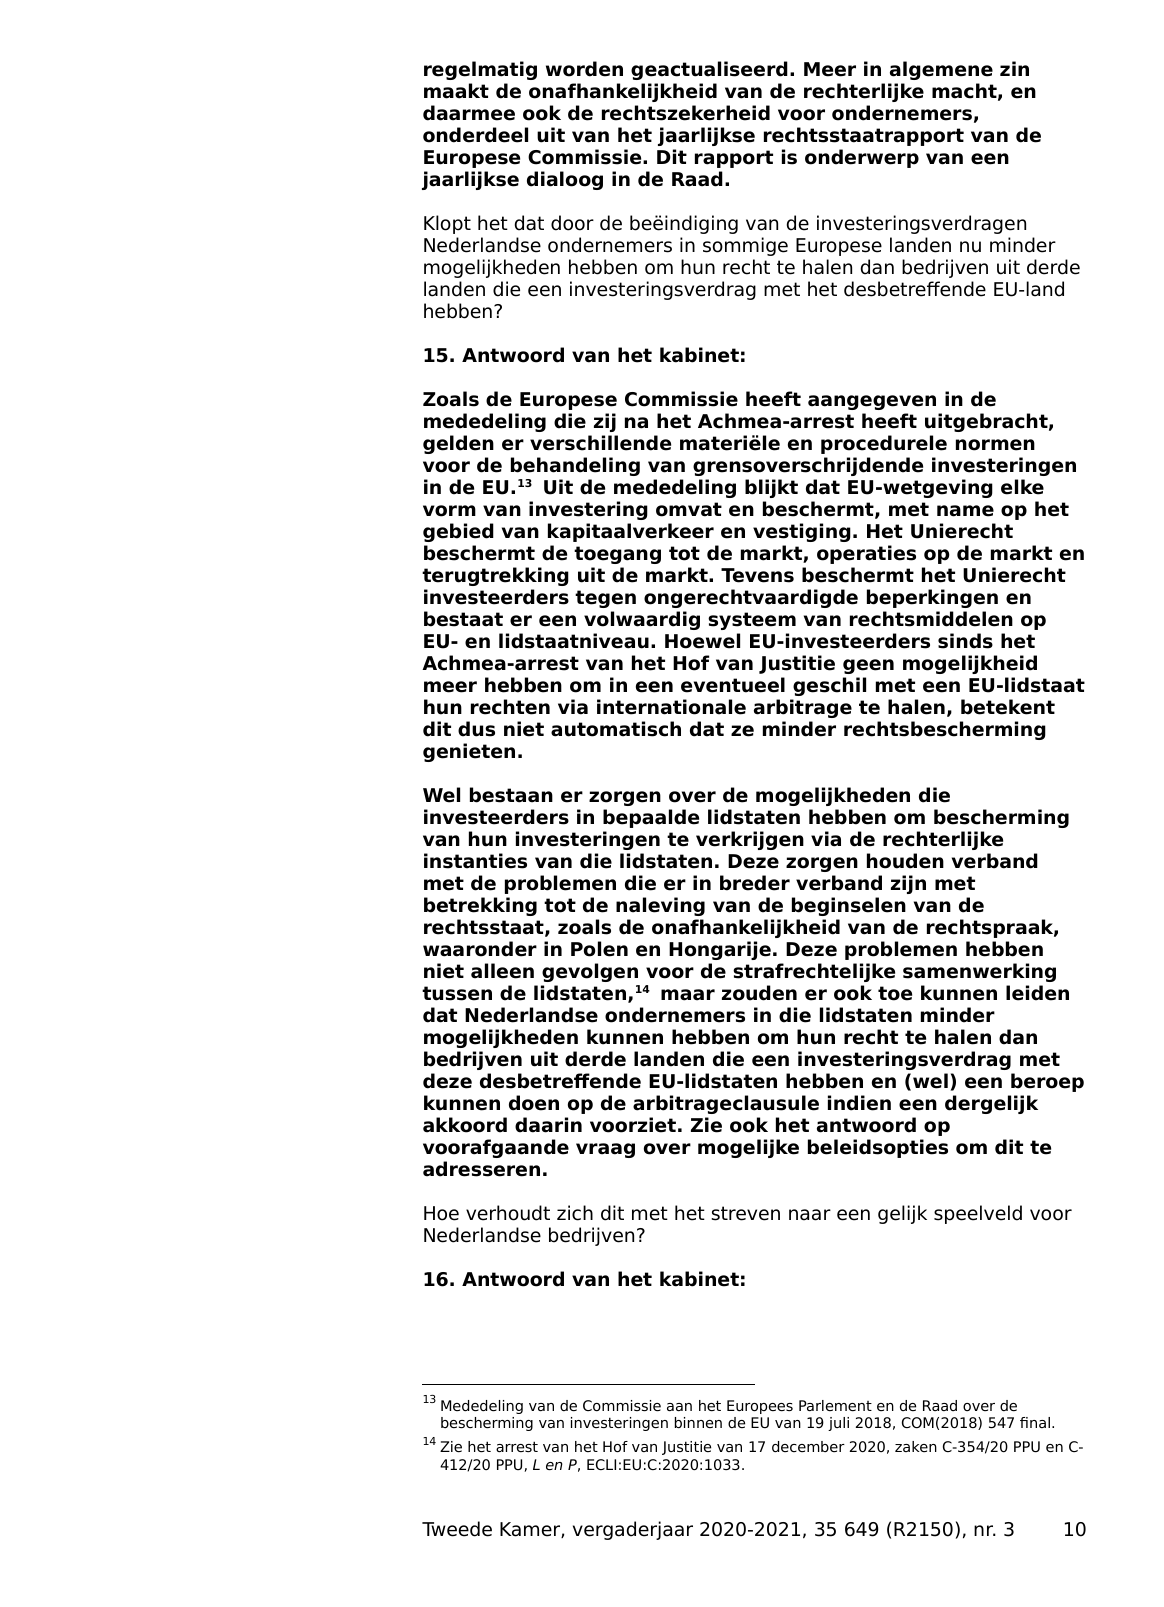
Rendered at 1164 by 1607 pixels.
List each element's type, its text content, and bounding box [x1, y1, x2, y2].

text Mededeling van de Commissie aan het Europees Parlement en de Raad over de bescherming van investeringen binnen de EU van 19 juli 2018, COM(2018) 547 final. [422, 1393, 1087, 1432]
text regelmatig worden geactualiseerd. Meer in algemene zin maakt de onafhankelijkheid van de rechterlijke macht, en daarmee ook de rechtszekerheid voor ondernemers, onderdeel uit van het jaarlijkse rechtsstaatrapport van de Europese Commissie. Dit rapport is onderwerp van een jaarlijkse dialoog in de Raad. [422, 59, 1087, 191]
text 15. Antwoord van het kabinet: [422, 345, 1087, 367]
text Zoals de Europese Commissie heeft aangegeven in de mededeling die zij na het Achmea-arrest heeft uitgebracht, gelden er verschillende materiële en procedurele normen voor de behandeling van grensoverschrijdende investeringen in de EU. Uit de mededeling blijkt dat EU-wetgeving elke vorm van investering omvat en beschermt, met name op het gebied van kapitaalverkeer en vestiging. Het Unierecht beschermt de toegang tot de markt, operaties op de markt en terugtrekking uit de markt. Tevens beschermt het Unierecht investeerders tegen ongerechtvaardigde beperkingen en bestaat er een volwaardig systeem van rechtsmiddelen op EU- en lidstaatniveau. Hoewel EU-investeerders sinds het Achmea-arrest van het Hof van Justitie geen mogelijkheid meer hebben om in een eventueel geschil met een EU-lidstaat hun rechten via internationale arbitrage te halen, betekent dit dus niet automatisch dat ze minder rechtsbescherming genieten. [422, 389, 1087, 763]
text Zie het arrest van het Hof van Justitie van 17 december 2020, zaken C-354/20 PPU en C-412/20 PPU, L en P, ECLI:EU:C:2020:1033. [422, 1435, 1087, 1474]
text 16. Antwoord van het kabinet: [422, 1269, 1087, 1291]
text Hoe verhoudt zich dit met het streven naar een gelijk speelveld voor Nederlandse bedrijven? [422, 1203, 1087, 1247]
text Wel bestaan er zorgen over de mogelijkheden die investeerders in bepaalde lidstaten hebben om bescherming van hun investeringen te verkrijgen via de rechterlijke instanties van die lidstaten. Deze zorgen houden verband met de problemen die er in breder verband zijn met betrekking tot de naleving van de beginselen van de rechtsstaat, zoals de onafhankelijkheid van de rechtspraak, waaronder in Polen en Hongarije. Deze problemen hebben niet alleen gevolgen voor de strafrechtelijke samenwerking tussen de lidstaten, maar zouden er ook toe kunnen leiden dat Nederlandse ondernemers in die lidstaten minder mogelijkheden kunnen hebben om hun recht te halen dan bedrijven uit derde landen die een investeringsverdrag met deze desbetreffende EU-lidstaten hebben en (wel) een beroep kunnen doen op de arbitrageclausule indien een dergelijk akkoord daarin voorziet. Zie ook het antwoord op voorafgaande vraag over mogelijke beleidsopties om dit te adresseren. [422, 785, 1087, 1181]
text Klopt het dat door de beëindiging van de investeringsverdragen Nederlandse ondernemers in sommige Europese landen nu minder mogelijkheden hebben om hun recht te halen dan bedrijven uit derde landen die een investeringsverdrag met het desbetreffende EU-land hebben? [422, 213, 1087, 323]
